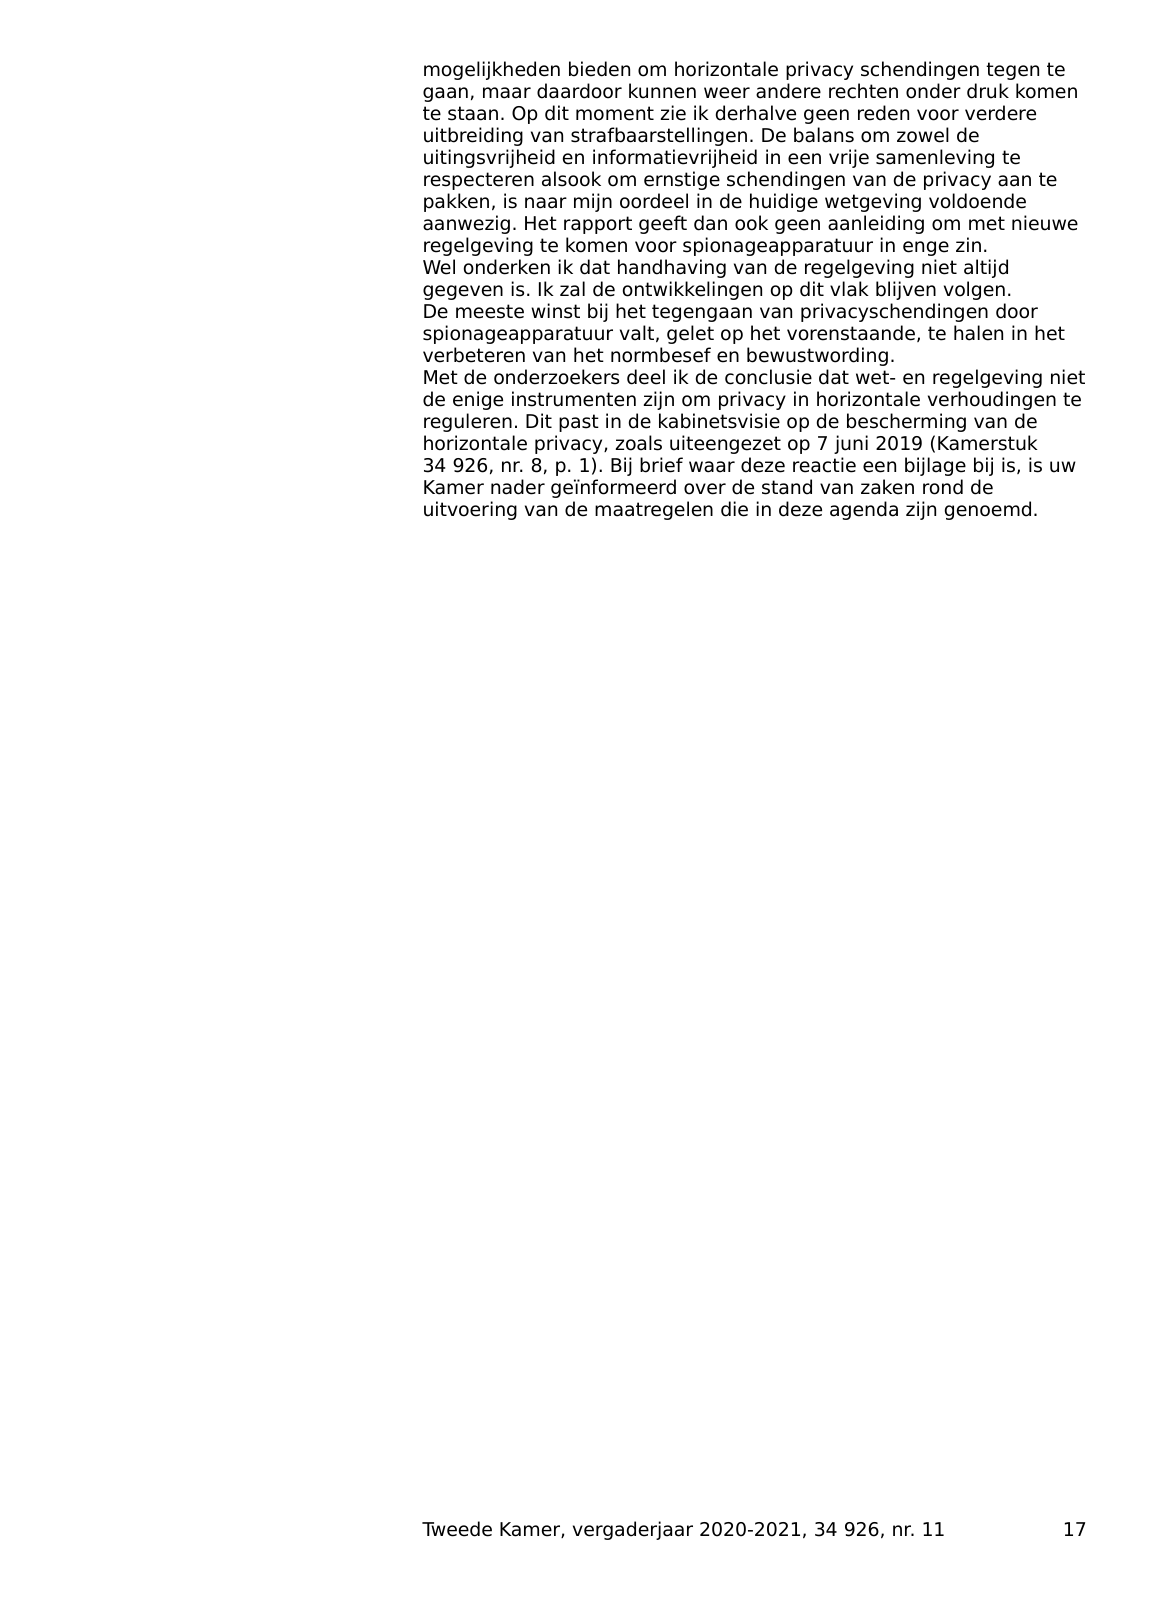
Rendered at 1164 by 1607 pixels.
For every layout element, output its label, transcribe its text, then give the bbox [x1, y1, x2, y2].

text Wel onderken ik dat handhaving van de regelgeving niet altijd gegeven is. Ik zal de ontwikkelingen op dit vlak blijven volgen. [422, 257, 1087, 301]
text De meeste winst bij het tegengaan van privacyschendingen door spionageapparatuur valt, gelet op het vorenstaande, te halen in het verbeteren van het normbesef en bewustwording. [422, 301, 1087, 367]
text Met de onderzoekers deel ik de conclusie dat wet- en regelgeving niet de enige instrumenten zijn om privacy in horizontale verhoudingen te reguleren. Dit past in de kabinetsvisie op de bescherming van de horizontale privacy, zoals uiteengezet op 7 juni 2019 (Kamerstuk 34 926, nr. 8, p. 1). Bij brief waar deze reactie een bijlage bij is, is uw Kamer nader geïnformeerd over de stand van zaken rond de uitvoering van de maatregelen die in deze agenda zijn genoemd. [422, 367, 1087, 521]
text mogelijkheden bieden om horizontale privacy schendingen tegen te gaan, maar daardoor kunnen weer andere rechten onder druk komen te staan. Op dit moment zie ik derhalve geen reden voor verdere uitbreiding van strafbaarstellingen. De balans om zowel de uitingsvrijheid en informatievrijheid in een vrije samenleving te respecteren alsook om ernstige schendingen van de privacy aan te pakken, is naar mijn oordeel in de huidige wetgeving voldoende aanwezig. Het rapport geeft dan ook geen aanleiding om met nieuwe regelgeving te komen voor spionageapparatuur in enge zin. [422, 59, 1087, 257]
